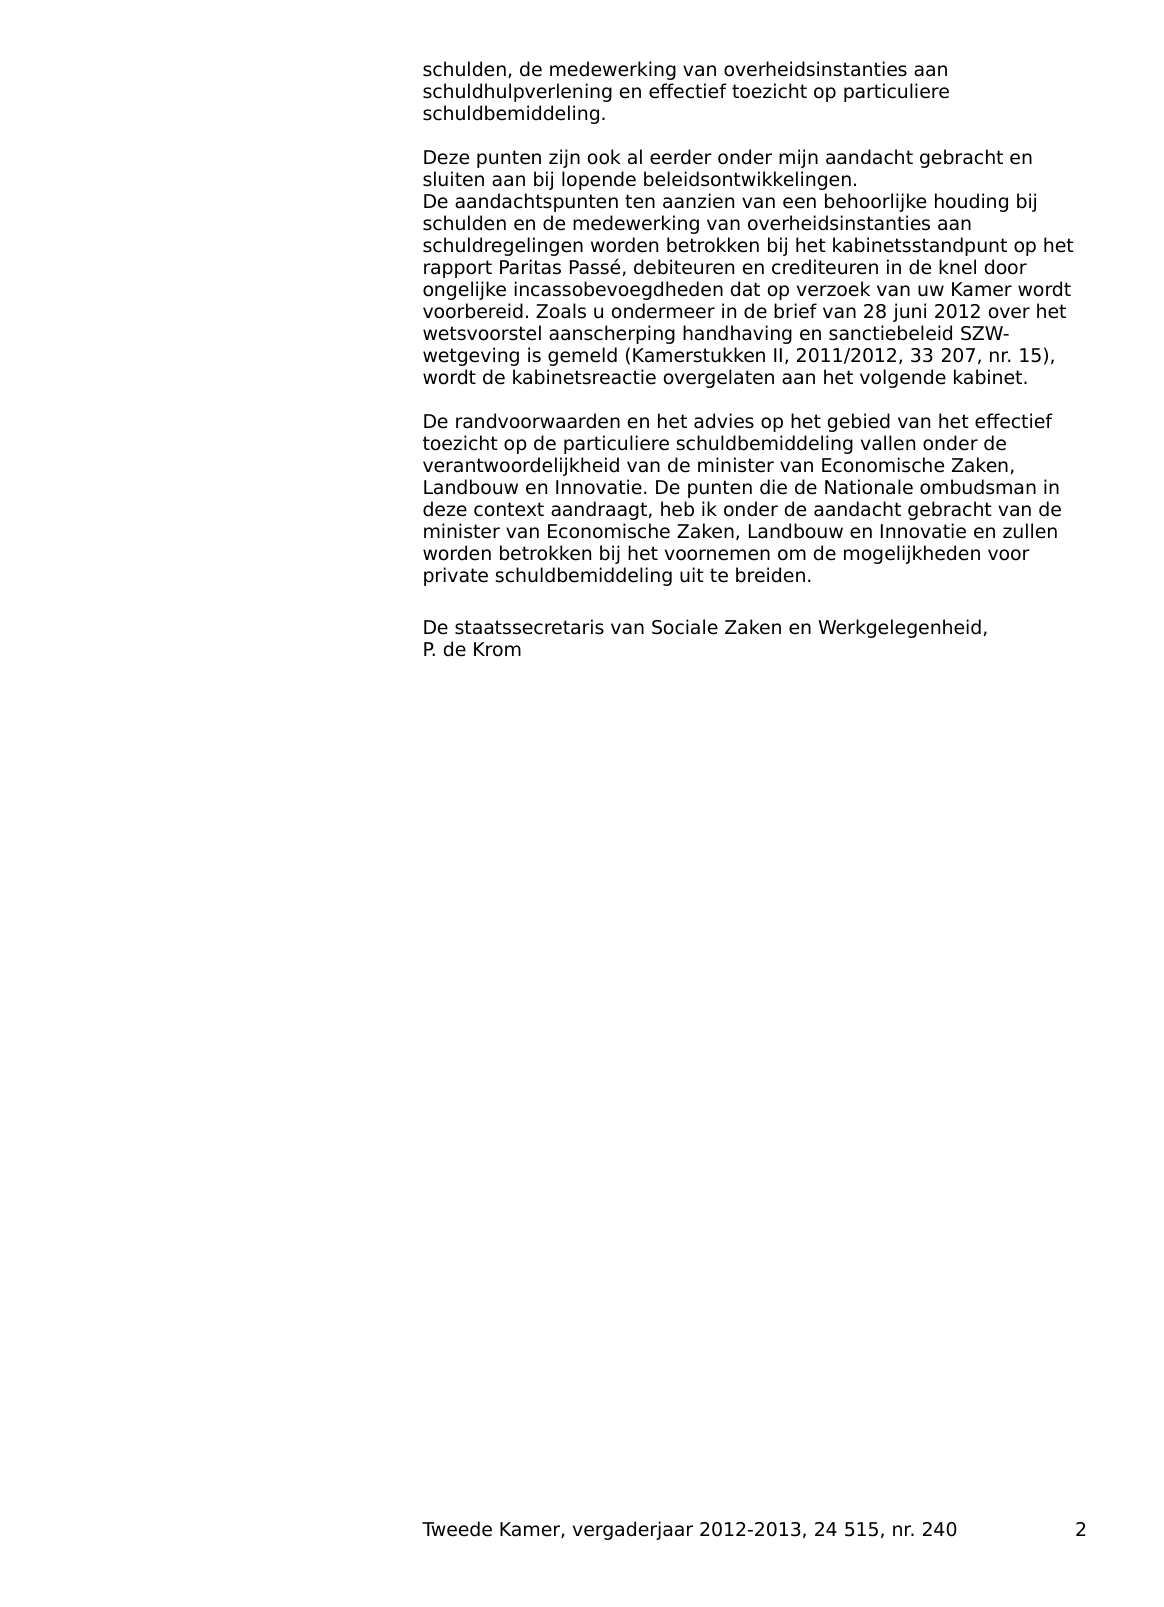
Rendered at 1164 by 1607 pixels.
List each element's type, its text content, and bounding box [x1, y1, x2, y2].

text schulden, de medewerking van overheidsinstanties aan schuldhulpverlening en effectief toezicht op particuliere schuldbemiddeling. [422, 59, 1087, 125]
text De staatssecretaris van Sociale Zaken en Werkgelegenheid, P. de Krom [422, 617, 1087, 661]
text De randvoorwaarden en het advies op het gebied van het effectief toezicht op de particuliere schuldbemiddeling vallen onder de verantwoordelijkheid van de minister van Economische Zaken, Landbouw en Innovatie. De punten die de Nationale ombudsman in deze context aandraagt, heb ik onder de aandacht gebracht van de minister van Economische Zaken, Landbouw en Innovatie en zullen worden betrokken bij het voornemen om de mogelijkheden voor private schuldbemiddeling uit te breiden. [422, 411, 1087, 587]
text Deze punten zijn ook al eerder onder mijn aandacht gebracht en sluiten aan bij lopende beleidsontwikkelingen. [422, 147, 1087, 191]
text De aandachtspunten ten aanzien van een behoorlijke houding bij schulden en de medewerking van overheidsinstanties aan schuldregelingen worden betrokken bij het kabinetsstandpunt op het rapport Paritas Passé, debiteuren en crediteuren in de knel door ongelijke incassobevoegdheden dat op verzoek van uw Kamer wordt voorbereid. Zoals u ondermeer in de brief van 28 juni 2012 over het wetsvoorstel aanscherping handhaving en sanctiebeleid SZW-wetgeving is gemeld (Kamerstukken II, 2011/2012, 33 207, nr. 15), wordt de kabinetsreactie overgelaten aan het volgende kabinet. [422, 191, 1087, 389]
